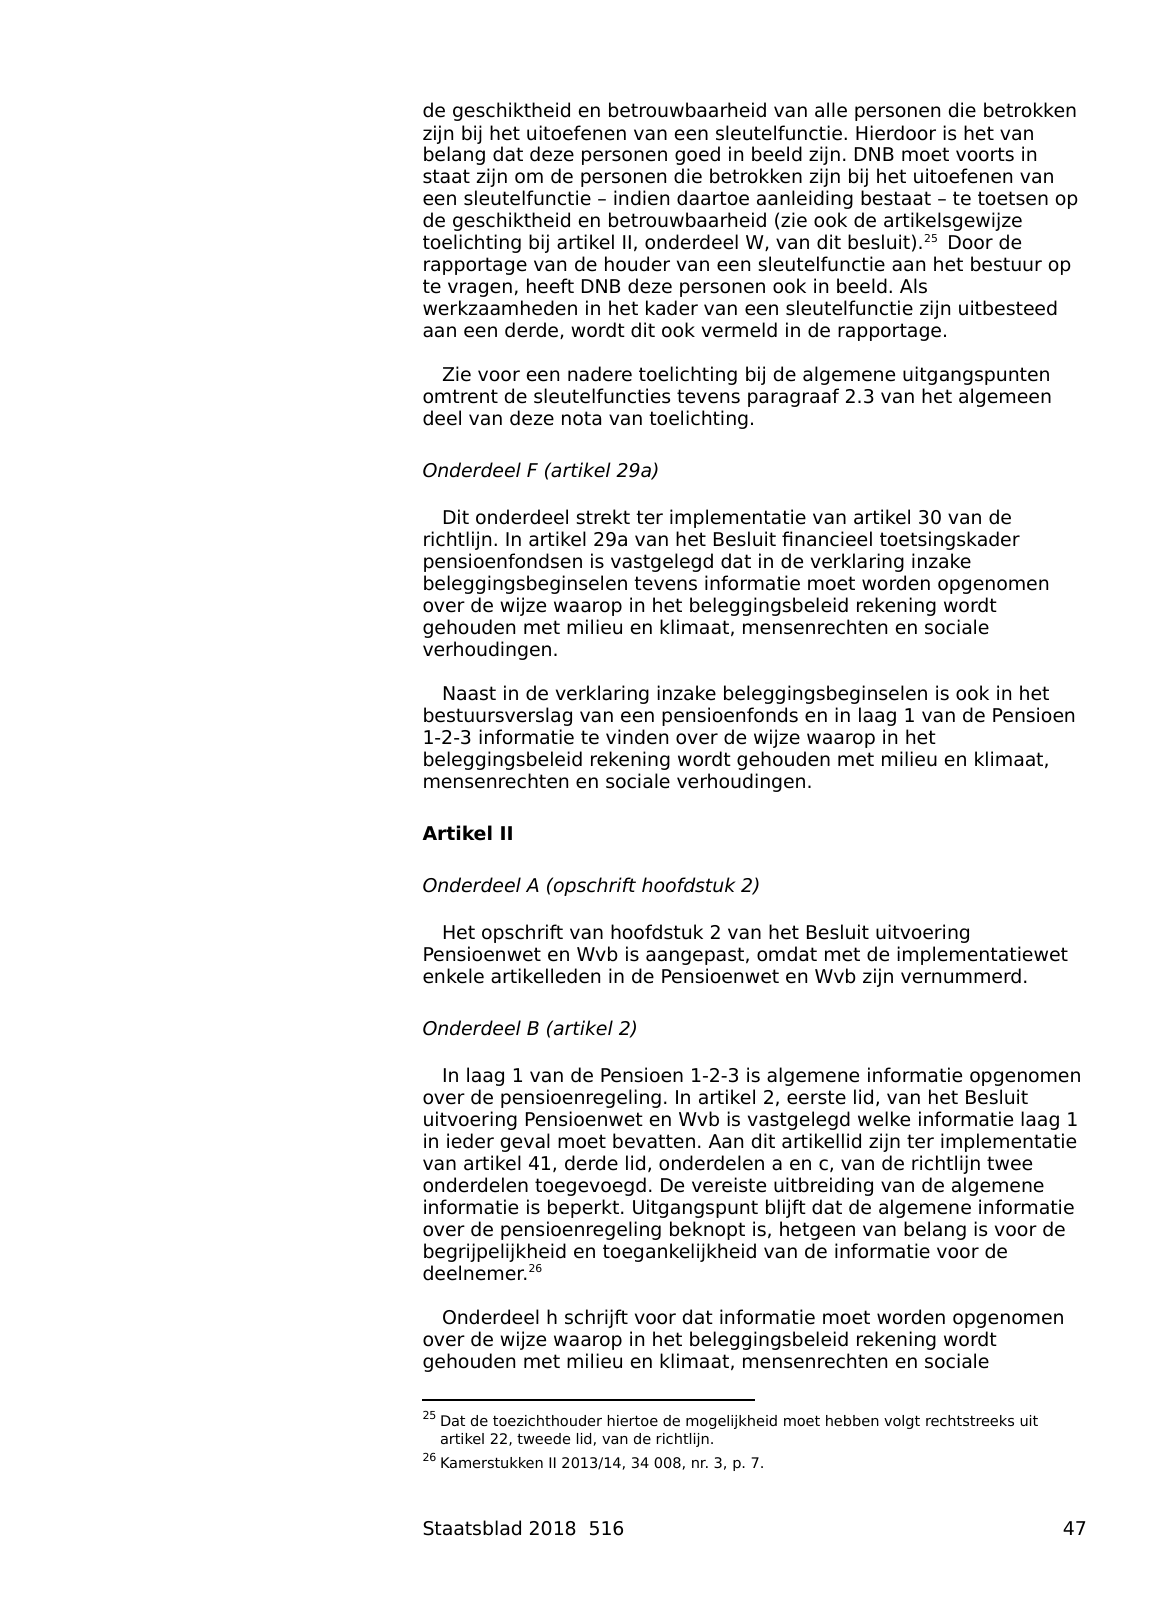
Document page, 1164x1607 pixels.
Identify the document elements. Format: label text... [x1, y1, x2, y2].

subtitle Onderdeel F (artikel 29a) [422, 460, 1087, 482]
text Dat de toezichthouder hiertoe de mogelijkheid moet hebben volgt rechtstreeks uit artikel 22, tweede lid, van de richtlijn. [422, 1409, 1087, 1448]
text Zie voor een nadere toelichting bij de algemene uitgangspunten omtrent de sleutelfuncties tevens paragraaf 2.3 van het algemeen deel van deze nota van toelichting. [422, 364, 1087, 430]
text Dit onderdeel strekt ter implementatie van artikel 30 van de richtlijn. In artikel 29a van het Besluit financieel toetsingskader pensioenfondsen is vastgelegd dat in de verklaring inzake beleggingsbeginselen tevens informatie moet worden opgenomen over de wijze waarop in het beleggingsbeleid rekening wordt gehouden met milieu en klimaat, mensenrechten en sociale verhoudingen. [422, 507, 1087, 661]
text Kamerstukken II 2013/14, 34 008, nr. 3, p. 7. [422, 1451, 1087, 1473]
text Onderdeel h schrijft voor dat informatie moet worden opgenomen over de wijze waarop in het beleggingsbeleid rekening wordt gehouden met milieu en klimaat, mensenrechten en sociale [422, 1307, 1087, 1373]
subtitle Onderdeel B (artikel 2) [422, 1018, 1087, 1040]
subtitle Onderdeel A (opschrift hoofdstuk 2) [422, 875, 1087, 897]
subtitle Artikel II [422, 823, 1087, 845]
text de geschiktheid en betrouwbaarheid van alle personen die betrokken zijn bij het uitoefenen van een sleutelfunctie. Hierdoor is het van belang dat deze personen goed in beeld zijn. DNB moet voorts in staat zijn om de personen die betrokken zijn bij het uitoefenen van een sleutelfunctie – indien daartoe aanleiding bestaat – te toetsen op de geschiktheid en betrouwbaarheid (zie ook de artikelsgewijze toelichting bij artikel II, onderdeel W, van dit besluit). Door de rapportage van de houder van een sleutelfunctie aan het bestuur op te vragen, heeft DNB deze personen ook in beeld. Als werkzaamheden in het kader van een sleutelfunctie zijn uitbesteed aan een derde, wordt dit ook vermeld in de rapportage. [422, 100, 1087, 342]
text Naast in de verklaring inzake beleggingsbeginselen is ook in het bestuursverslag van een pensioenfonds en in laag 1 van de Pensioen 1-2-3 informatie te vinden over de wijze waarop in het beleggingsbeleid rekening wordt gehouden met milieu en klimaat, mensenrechten en sociale verhoudingen. [422, 683, 1087, 793]
text In laag 1 van de Pensioen 1-2-3 is algemene informatie opgenomen over de pensioenregeling. In artikel 2, eerste lid, van het Besluit uitvoering Pensioenwet en Wvb is vastgelegd welke informatie laag 1 in ieder geval moet bevatten. Aan dit artikellid zijn ter implementatie van artikel 41, derde lid, onderdelen a en c, van de richtlijn twee onderdelen toegevoegd. De vereiste uitbreiding van de algemene informatie is beperkt. Uitgangspunt blijft dat de algemene informatie over de pensioenregeling beknopt is, hetgeen van belang is voor de begrijpelijkheid en toegankelijkheid van de informatie voor de deelnemer. [422, 1065, 1087, 1285]
text Het opschrift van hoofdstuk 2 van het Besluit uitvoering Pensioenwet en Wvb is aangepast, omdat met de implementatiewet enkele artikelleden in de Pensioenwet en Wvb zijn vernummerd. [422, 922, 1087, 988]
